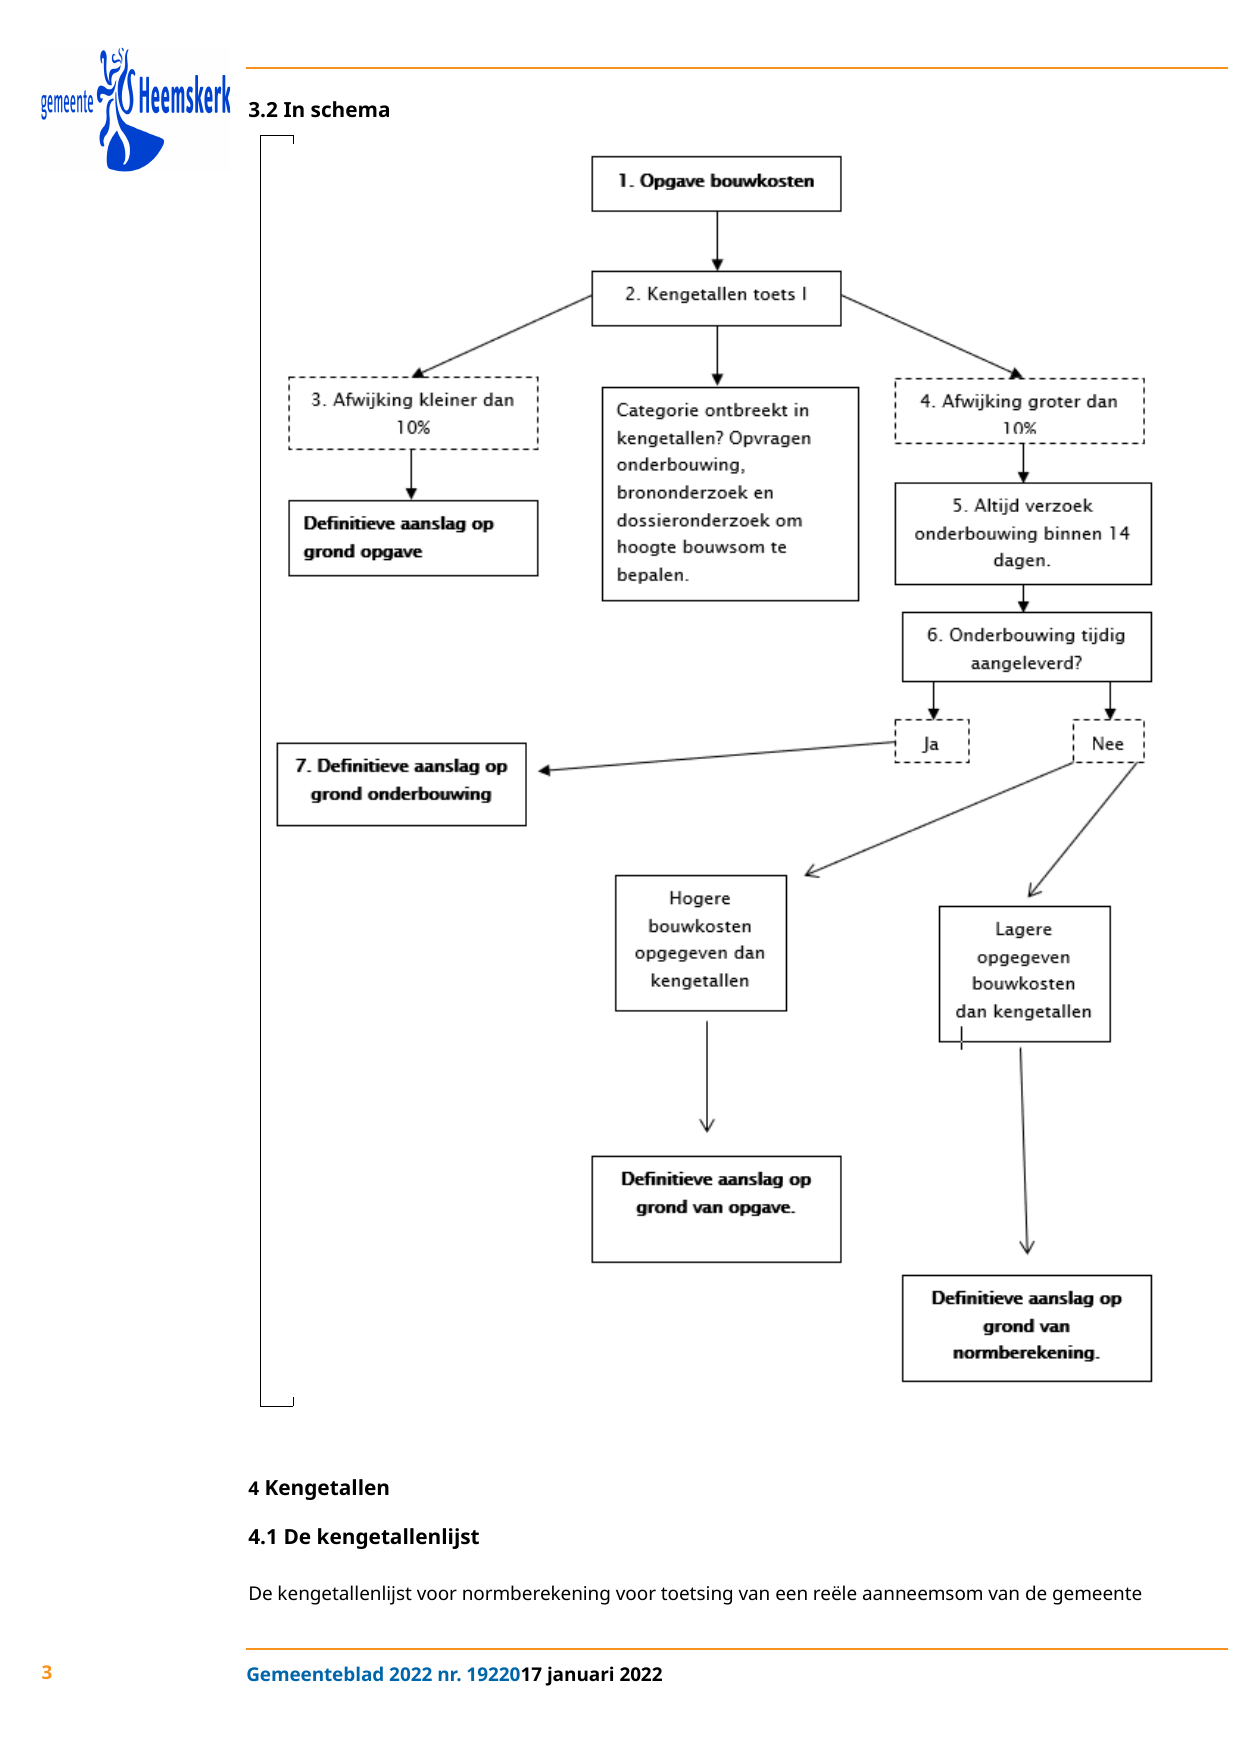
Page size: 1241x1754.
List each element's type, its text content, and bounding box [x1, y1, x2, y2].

picture [268, 144, 1173, 1397]
text 4.1 De kengetallenlijst [248, 1522, 1152, 1551]
text 4 Kengetallen [248, 1473, 1152, 1501]
text De kengetallenlijst voor normberekening voor toetsing van een reële aanneemsom van de gemeente [248, 1580, 1152, 1606]
text 3.2 In schema [248, 95, 1152, 123]
picture [41, 47, 231, 172]
